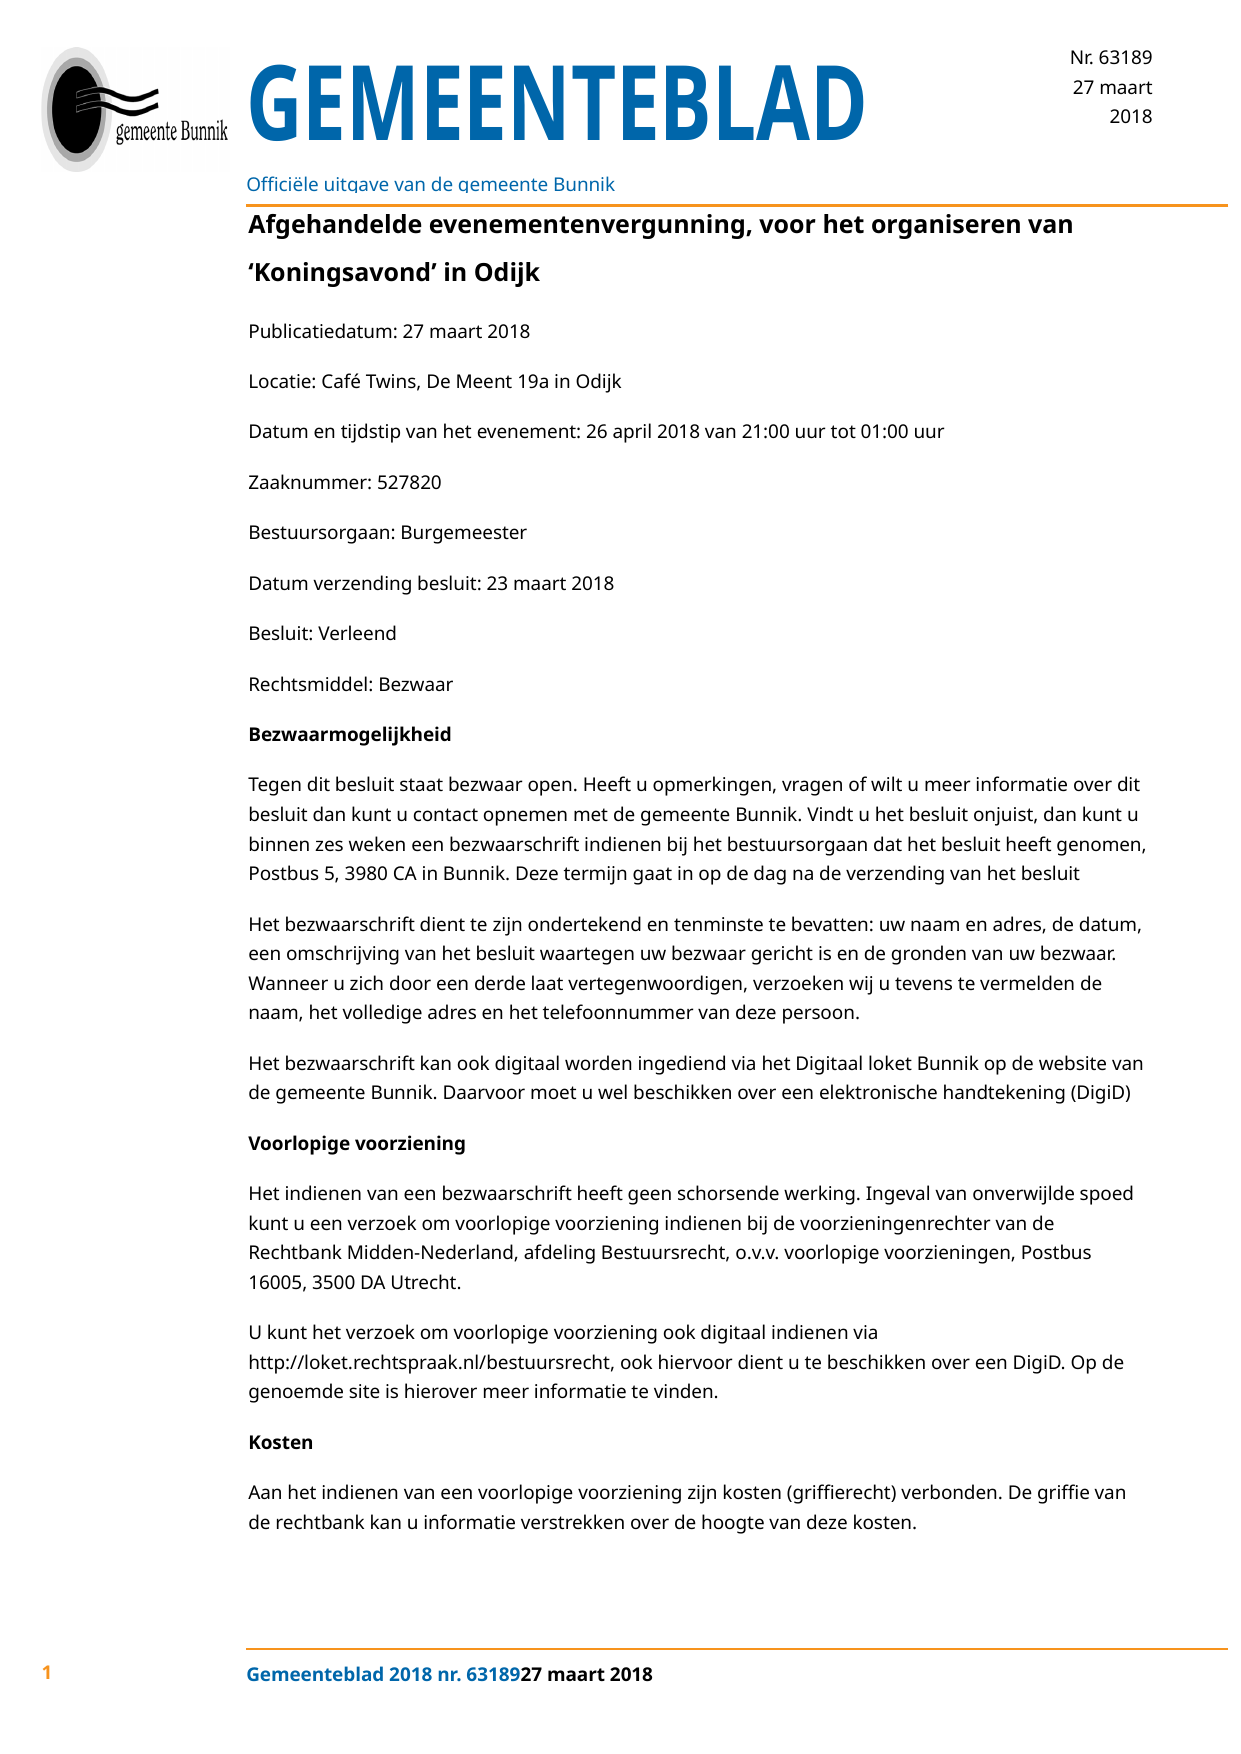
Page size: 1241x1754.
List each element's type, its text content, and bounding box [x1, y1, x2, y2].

text Kosten [248, 1429, 1152, 1455]
text Bestuursorgaan: Burgemeester [248, 519, 1152, 545]
text Zaaknummer: 527820 [248, 469, 1152, 495]
text Voorlopige voorziening [248, 1130, 1152, 1156]
text Publicatiedatum: 27 maart 2018 [248, 318, 1152, 344]
text U kunt het verzoek om voorlopige voorziening ook digitaal indienen via http://loket.rechtspraak.nl/bestuursrecht, ook hiervoor dient u te beschikken over een DigiD. Op de genoemde site is hierover meer informatie te vinden. [248, 1319, 1152, 1404]
text Het bezwaarschrift kan ook digitaal worden ingediend via het Digitaal loket Bunnik op de website van de gemeente Bunnik. Daarvoor moet u wel beschikken over een elektronische handtekening (DigiD) [248, 1050, 1152, 1105]
text Tegen dit besluit staat bezwaar open. Heeft u opmerkingen, vragen of wilt u meer informatie over dit besluit dan kunt u contact opnemen met de gemeente Bunnik. Vindt u het besluit onjuist, dan kunt u binnen zes weken een bezwaarschrift indienen bij het bestuursorgaan dat het besluit heeft genomen, Postbus 5, 3980 CA in Bunnik. Deze termijn gaat in op de dag na de verzending van het besluit [248, 772, 1152, 886]
text Locatie: Café Twins, De Meent 19a in Odijk [248, 368, 1152, 394]
text Het indienen van een bezwaarschrift heeft geen schorsende werking. Ingeval van onverwijlde spoed kunt u een verzoek om voorlopige voorziening indienen bij de voorzieningenrechter van de Rechtbank Midden-Nederland, afdeling Bestuursrecht, o.v.v. voorlopige voorzieningen, Postbus 16005, 3500 DA Utrecht. [248, 1180, 1152, 1295]
text Afgehandelde evenementenvergunning, voor het organiseren van ‘Koningsavond’ in Odijk [248, 207, 1152, 288]
text Datum verzending besluit: 23 maart 2018 [248, 570, 1152, 596]
text Datum en tijdstip van het evenement: 26 april 2018 van 21:00 uur tot 01:00 uur [248, 419, 1152, 444]
text Besluit: Verleend [248, 620, 1152, 646]
text Rechtsmiddel: Bezwaar [248, 671, 1152, 697]
text Aan het indienen van een voorlopige voorziening zijn kosten (griffierecht) verbonden. De griffie van de rechtbank kan u informatie verstrekken over de hoogte van deze kosten. [248, 1479, 1152, 1535]
text Het bezwaarschrift dient te zijn ondertekend en tenminste te bevatten: uw naam en adres, de datum, een omschrijving van het besluit waartegen uw bezwaar gericht is en de gronden van uw bezwaar. Wanneer u zich door een derde laat vertegenwoordigen, verzoeken wij u tevens te vermelden de naam, het volledige adres en het telefoonnummer van deze persoon. [248, 911, 1152, 1025]
text Bezwaarmogelijkheid [248, 721, 1152, 747]
picture [41, 47, 231, 172]
